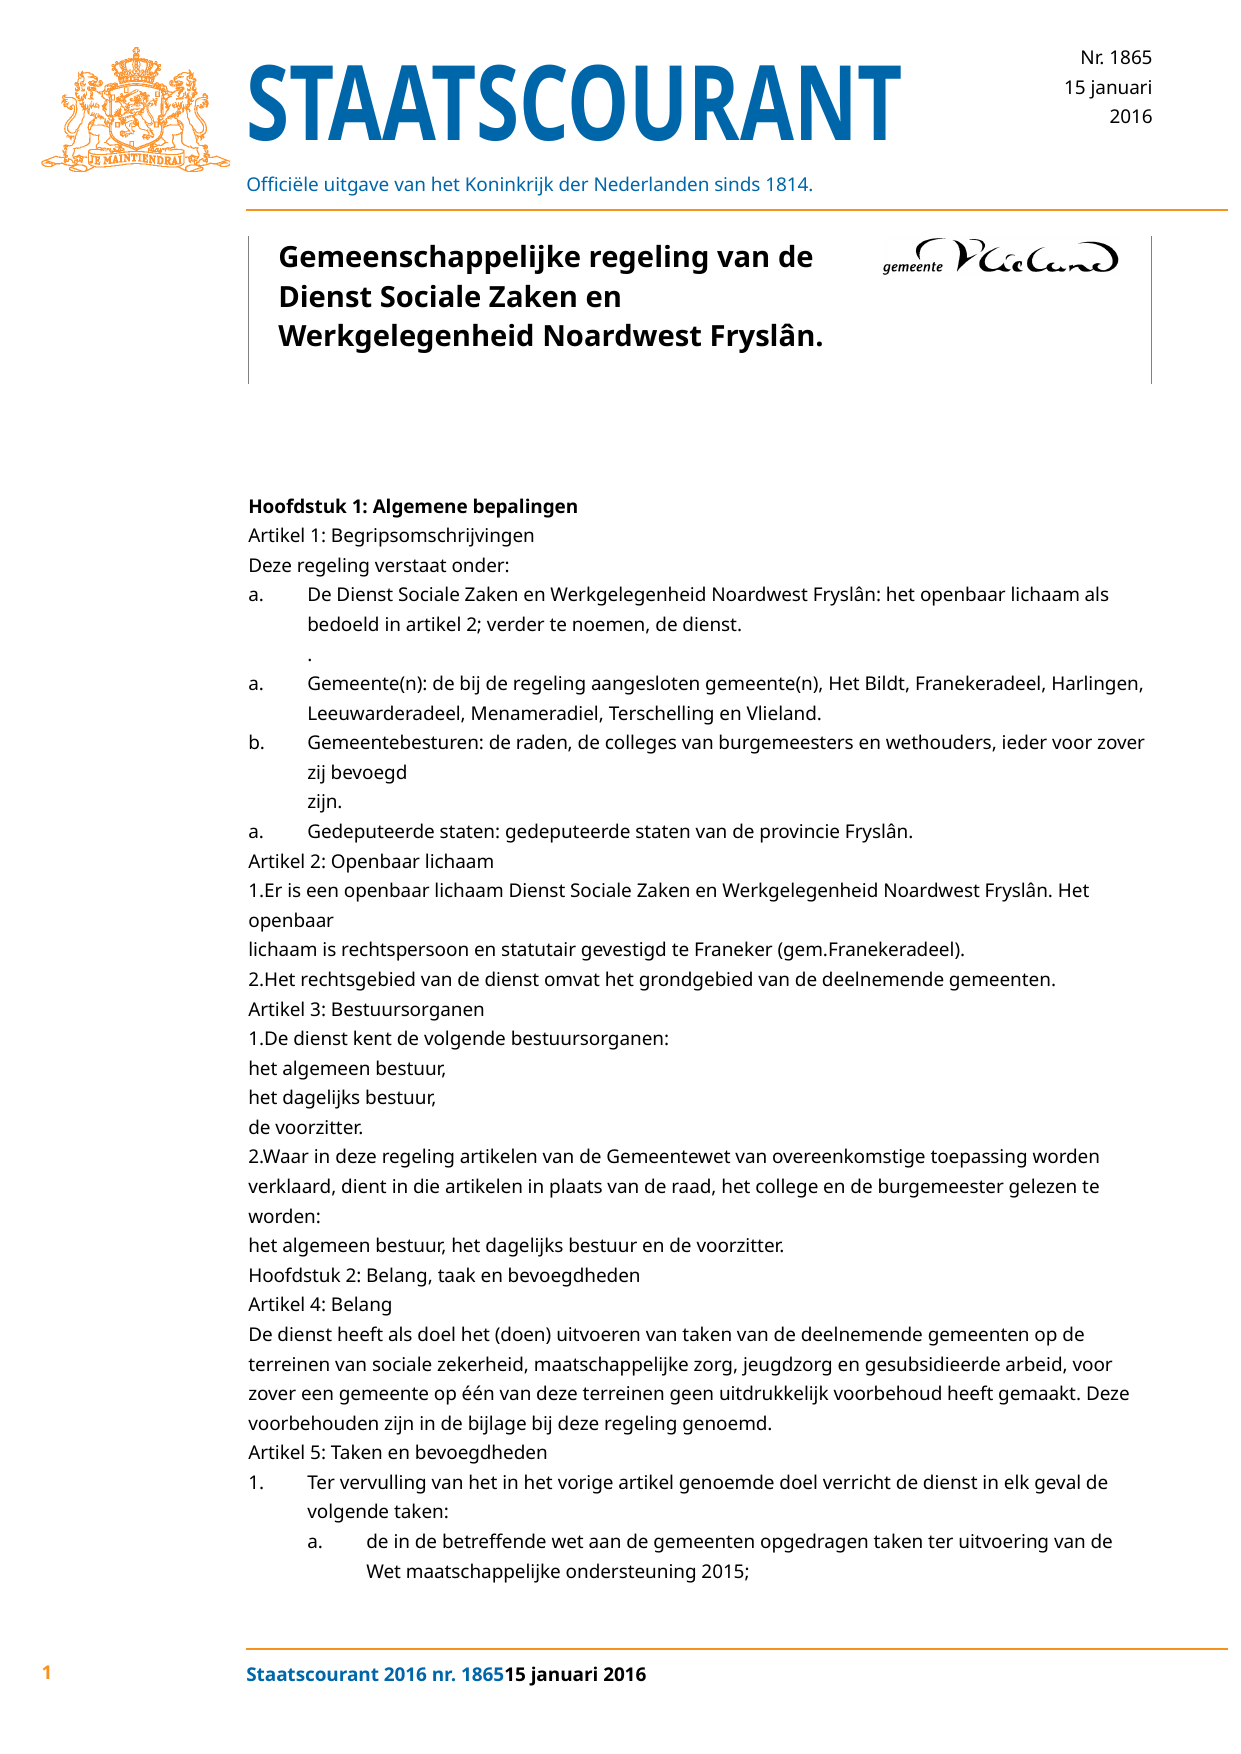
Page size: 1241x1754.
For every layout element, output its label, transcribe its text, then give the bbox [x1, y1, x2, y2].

text Artikel 4: Belang [248, 1292, 1152, 1317]
picture [41, 47, 231, 172]
text Artikel 1: Begripsomschrijvingen [248, 522, 1152, 548]
list de in de betreffende wet aan de gemeenten opgedragen taken ter uitvoering van de Wet maatschappelijke ondersteuning 2015; [307, 1528, 1152, 1583]
text het algemeen bestuur, het dagelijks bestuur en de voorzitter. [248, 1232, 1152, 1258]
text Hoofdstuk 2: Belang, taak en bevoegdheden [248, 1262, 1152, 1288]
text lichaam is rechtspersoon en statutair gevestigd te Franeker (gem.Franekeradeel). [248, 937, 1152, 962]
table_header Gemeenschappelijke regeling van de Dienst Sociale Zaken en Werkgelegenheid Noardwest Fryslân. [249, 236, 850, 384]
list De Dienst Sociale Zaken en Werkgelegenheid Noardwest Fryslân: het openbaar lichaam als bedoeld in artikel 2; verder te noemen, de dienst. [248, 582, 1152, 637]
list Gedeputeerde staten: gedeputeerde staten van de provincie Fryslân. [248, 818, 1152, 844]
table_header [850, 236, 1151, 384]
text De dienst heeft als doel het (doen) uitvoeren van taken van de deelnemende gemeenten op de terreinen van sociale zekerheid, maatschappelijke zorg, jeugdzorg en gesubsidieerde arbeid, voor zover een gemeente op één van deze terreinen geen uitdrukkelijk voorbehoud heeft gemaakt. Deze voorbehouden zijn in de bijlage bij deze regeling genoemd. [248, 1321, 1152, 1436]
list zijn. [248, 789, 1152, 814]
text 2.Het rechtsgebied van de dienst omvat het grondgebied van de deelnemende gemeenten. [248, 966, 1152, 992]
text Artikel 2: Openbaar lichaam [248, 848, 1152, 873]
text het algemeen bestuur, [248, 1055, 1152, 1081]
list . [248, 641, 1152, 666]
list Gemeentebesturen: de raden, de colleges van burgemeesters en wethouders, ieder voor zover zij bevoegd [248, 729, 1152, 785]
text Hoofdstuk 1: Algemene bepalingen [248, 493, 1152, 518]
text Deze regeling verstaat onder: [248, 552, 1152, 578]
list Gemeente(n): de bij de regeling aangesloten gemeente(n), Het Bildt, Franekeradeel, Harlingen, Leeuwarderadeel, Menameradiel, Terschelling en Vlieland. [248, 670, 1152, 726]
text 1.Er is een openbaar lichaam Dienst Sociale Zaken en Werkgelegenheid Noardwest Fryslân. Het openbaar [248, 877, 1152, 933]
text 2.Waar in deze regeling artikelen van de Gemeentewet van overeenkomstige toepassing worden verklaard, dient in die artikelen in plaats van de raad, het college en de burgemeester gelezen te worden: [248, 1144, 1152, 1228]
text de voorzitter. [248, 1114, 1152, 1140]
text Artikel 3: Bestuursorganen [248, 996, 1152, 1021]
picture [882, 236, 1119, 276]
text het dagelijks bestuur, [248, 1084, 1152, 1110]
list Ter vervulling van het in het vorige artikel genoemde doel verricht de dienst in elk geval de volgende taken: [248, 1469, 1152, 1524]
text 1.De dienst kent de volgende bestuursorganen: [248, 1025, 1152, 1051]
text Artikel 5: Taken en bevoegdheden [248, 1439, 1152, 1465]
